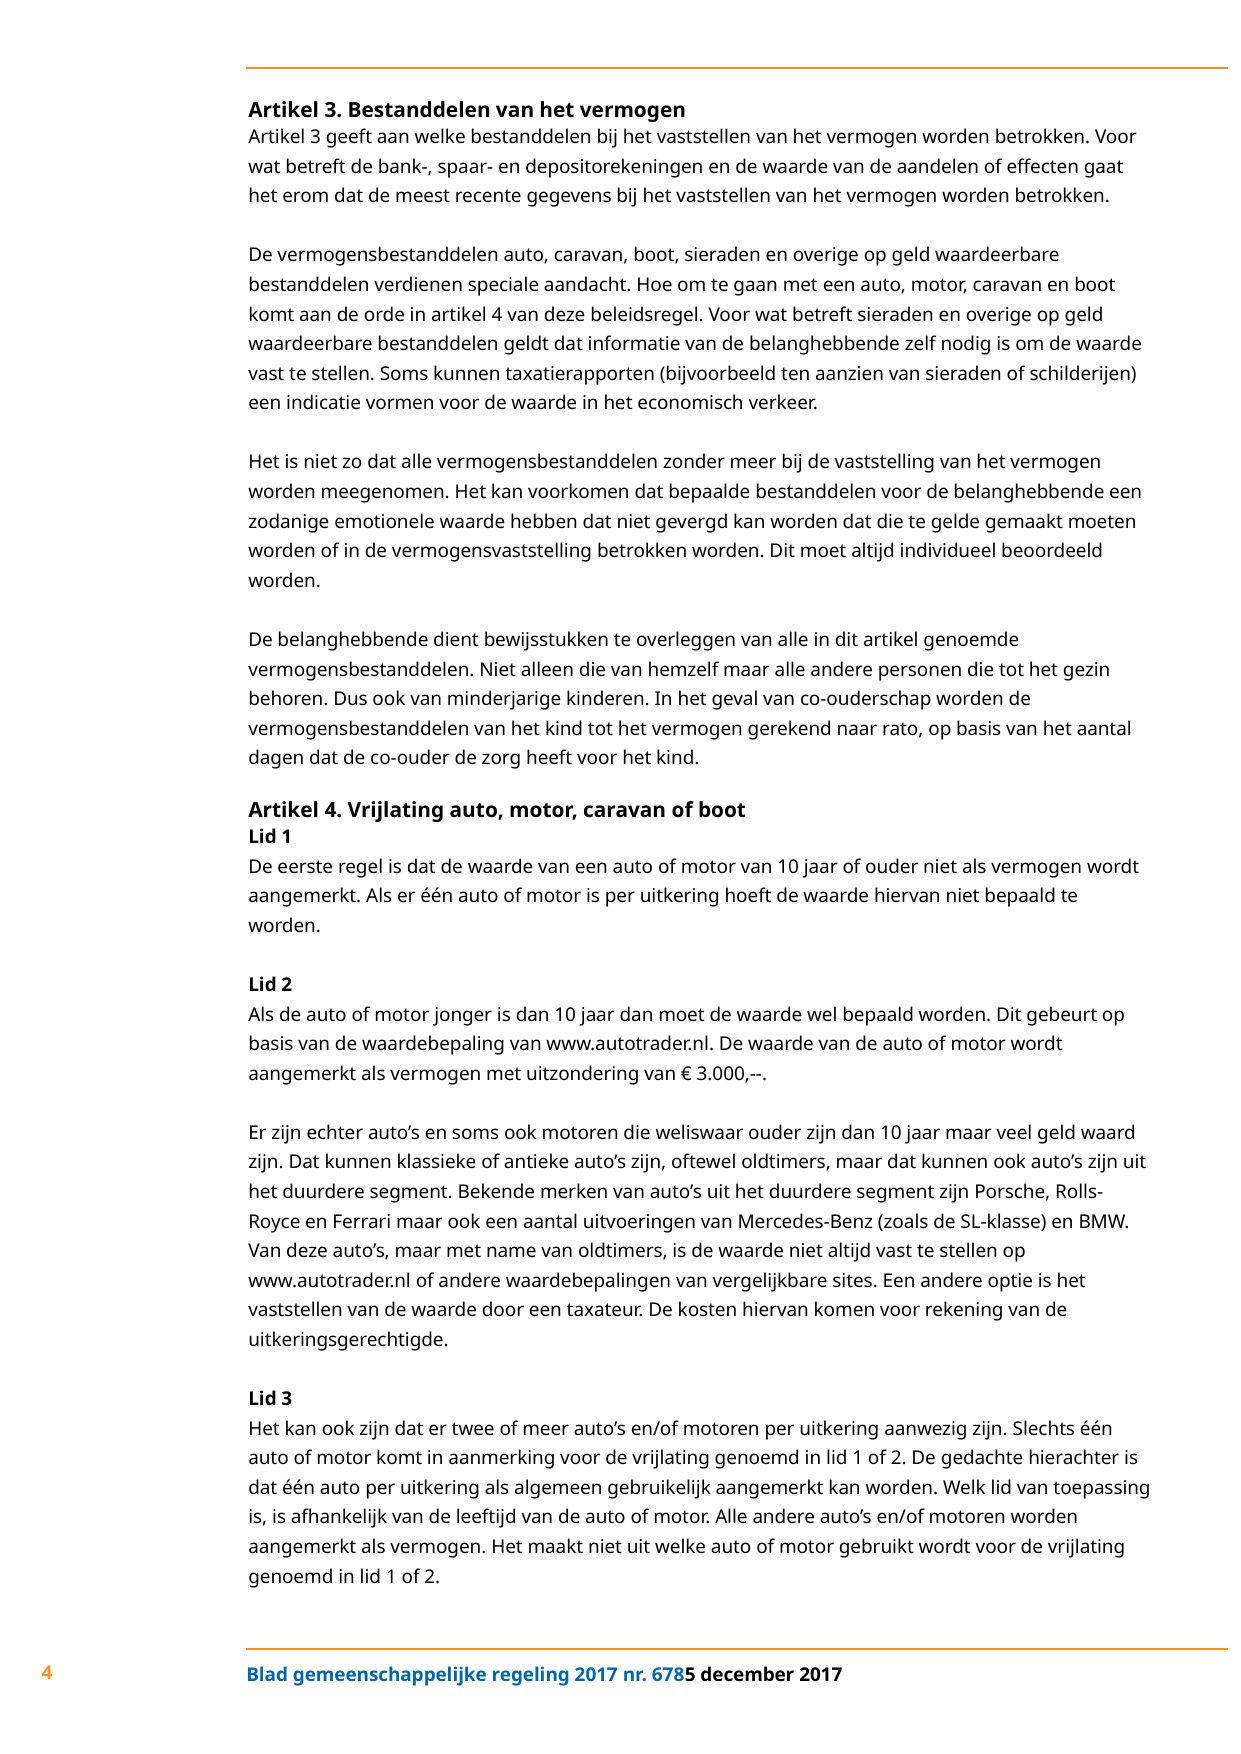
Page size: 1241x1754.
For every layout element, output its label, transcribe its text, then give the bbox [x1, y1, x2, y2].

text Het is niet zo dat alle vermogensbestanddelen zonder meer bij de vaststelling van het vermogen worden meegenomen. Het kan voorkomen dat bepaalde bestanddelen voor de belanghebbende een zodanige emotionele waarde hebben dat niet gevergd kan worden dat die te gelde gemaakt moeten worden of in de vermogensvaststelling betrokken worden. Dit moet altijd individueel beoordeeld worden. [248, 449, 1152, 593]
text De belanghebbende dient bewijsstukken te overleggen van alle in dit artikel genoemde vermogensbestanddelen. Niet alleen die van hemzelf maar alle andere personen die tot het gezin behoren. Dus ook van minderjarige kinderen. In het geval van co-ouderschap worden de vermogensbestanddelen van het kind tot het vermogen gerekend naar rato, op basis van het aantal dagen dat de co-ouder de zorg heeft voor het kind. [248, 626, 1152, 770]
picture [41, 47, 231, 172]
text Als de auto of motor jonger is dan 10 jaar dan moet de waarde wel bepaald worden. Dit gebeurt op basis van de waardebepaling van www.autotrader.nl. De waarde van de auto of motor wordt aangemerkt als vermogen met uitzondering van € 3.000,--. [248, 1001, 1152, 1086]
text Lid 3 [248, 1385, 1152, 1411]
text Het kan ook zijn dat er twee of meer auto’s en/of motoren per uitkering aanwezig zijn. Slechts één auto of motor komt in aanmerking voor de vrijlating genoemd in lid 1 of 2. De gedachte hierachter is dat één auto per uitkering als algemeen gebruikelijk aangemerkt kan worden. Welk lid van toepassing is, is afhankelijk van de leeftijd van de auto of motor. Alle andere auto’s en/of motoren worden aangemerkt als vermogen. Het maakt niet uit welke auto of motor gebruikt wordt voor de vrijlating genoemd in lid 1 of 2. [248, 1415, 1152, 1589]
text Er zijn echter auto’s en soms ook motoren die weliswaar ouder zijn dan 10 jaar maar veel geld waard zijn. Dat kunnen klassieke of antieke auto’s zijn, oftewel oldtimers, maar dat kunnen ook auto’s zijn uit het duurdere segment. Bekende merken van auto’s uit het duurdere segment zijn Porsche, Rolls-Royce en Ferrari maar ook een aantal uitvoeringen van Mercedes-Benz (zoals de SL-klasse) en BMW. Van deze auto’s, maar met name van oldtimers, is de waarde niet altijd vast te stellen op www.autotrader.nl of andere waardebepalingen van vergelijkbare sites. Een andere optie is het vaststellen van de waarde door een taxateur. De kosten hiervan komen voor rekening van de uitkeringsgerechtigde. [248, 1119, 1152, 1352]
text Lid 2 [248, 971, 1152, 997]
text Lid 1 [248, 823, 1152, 849]
text De vermogensbestanddelen auto, caravan, boot, sieraden en overige op geld waardeerbare bestanddelen verdienen speciale aandacht. Hoe om te gaan met een auto, motor, caravan en boot komt aan de orde in artikel 4 van deze beleidsregel. Voor wat betreft sieraden en overige op geld waardeerbare bestanddelen geldt dat informatie van de belanghebbende zelf nodig is om de waarde vast te stellen. Soms kunnen taxatierapporten (bijvoorbeeld ten aanzien van sieraden of schilderijen) een indicatie vormen voor de waarde in het economisch verkeer. [248, 242, 1152, 415]
text Artikel 3. Bestanddelen van het vermogen [248, 95, 1152, 123]
text Artikel 3 geeft aan welke bestanddelen bij het vaststellen van het vermogen worden betrokken. Voor wat betreft de bank-, spaar- en depositorekeningen en de waarde van de aandelen of effecten gaat het erom dat de meest recente gegevens bij het vaststellen van het vermogen worden betrokken. [248, 123, 1152, 208]
text De eerste regel is dat de waarde van een auto of motor van 10 jaar of ouder niet als vermogen wordt aangemerkt. Als er één auto of motor is per uitkering hoeft de waarde hiervan niet bepaald te worden. [248, 853, 1152, 938]
text Artikel 4. Vrijlating auto, motor, caravan of boot [248, 795, 1152, 823]
